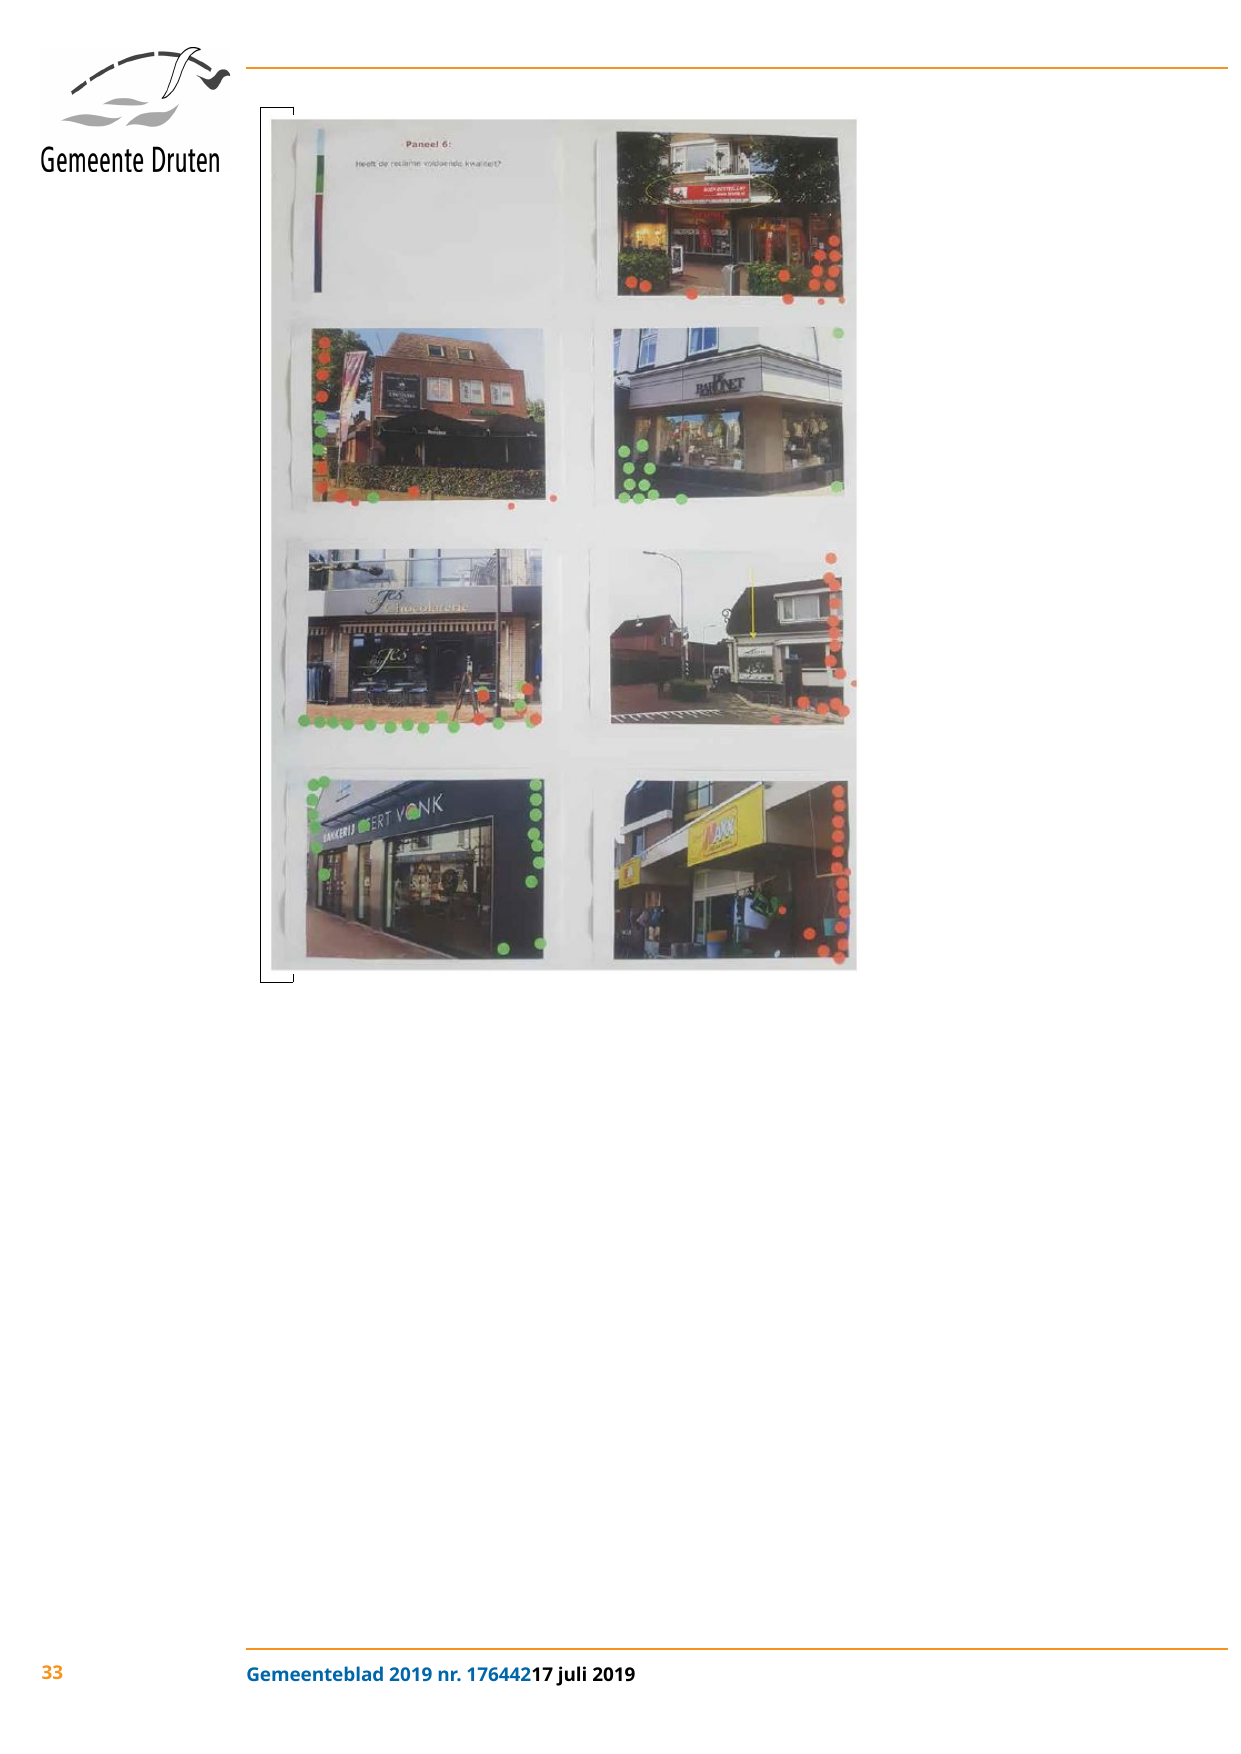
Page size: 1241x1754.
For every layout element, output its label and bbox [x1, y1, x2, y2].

picture [268, 115, 860, 974]
picture [41, 47, 231, 172]
